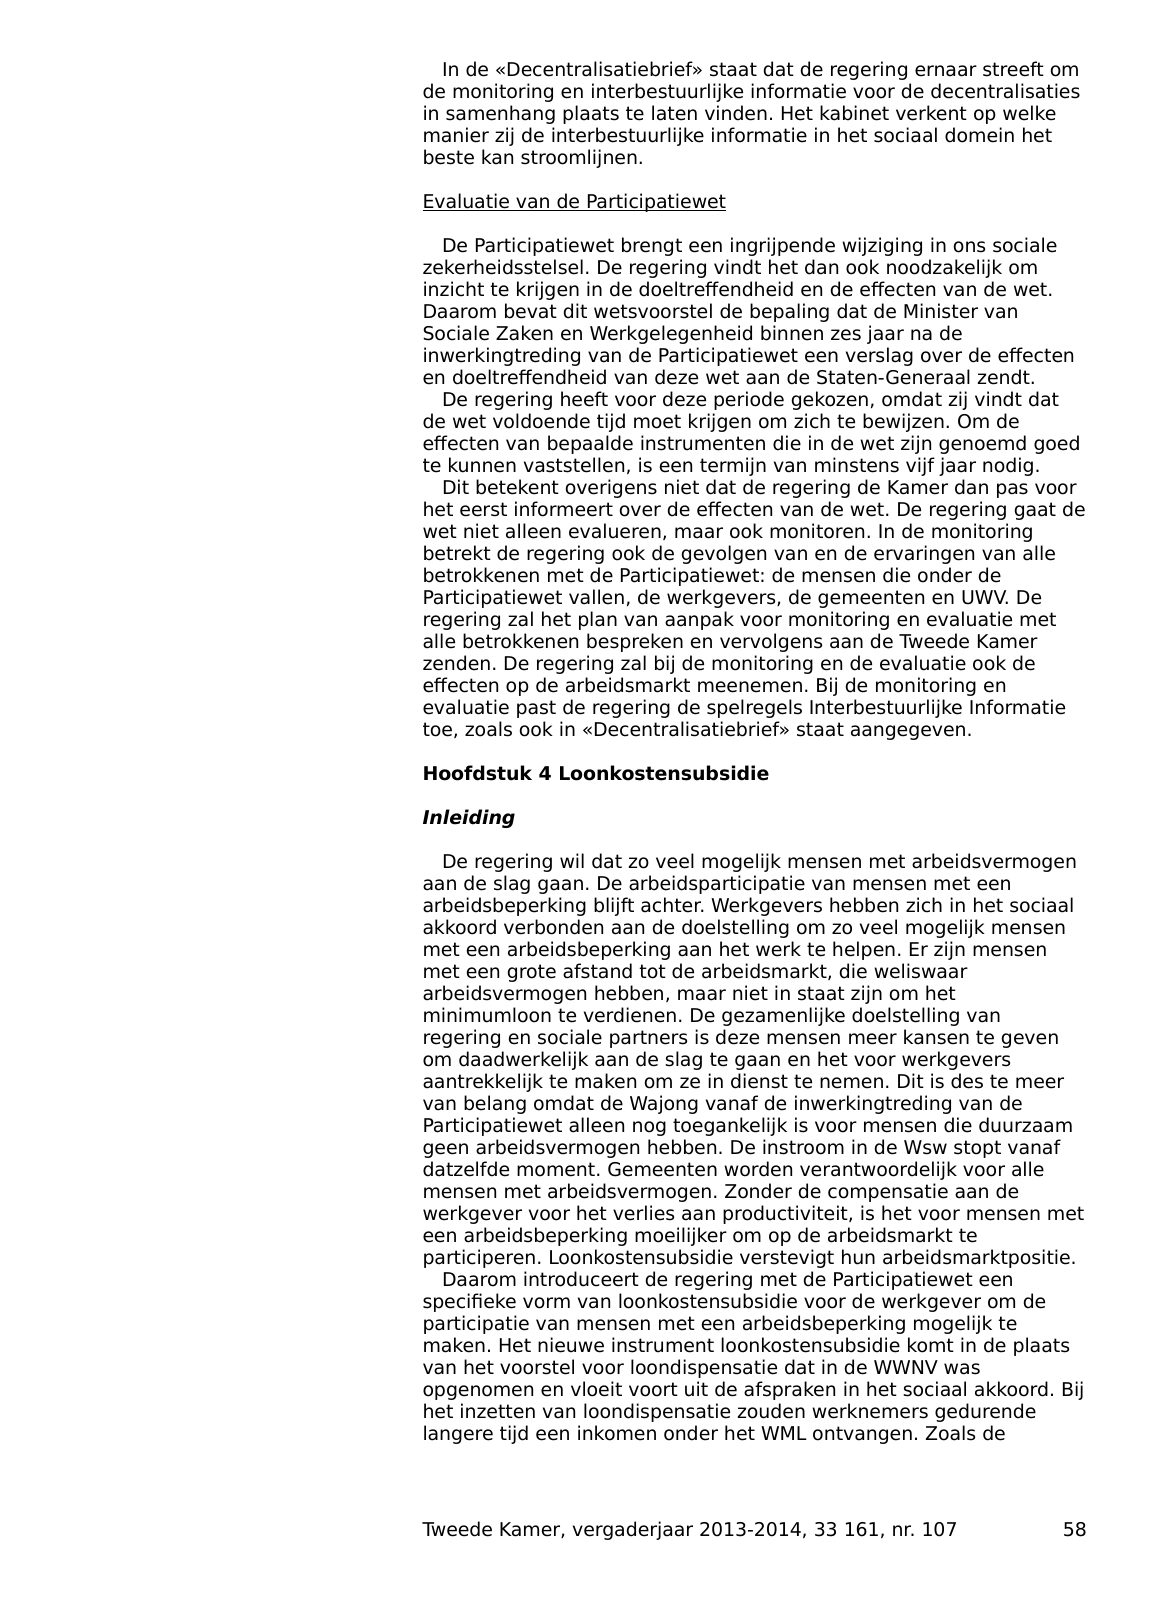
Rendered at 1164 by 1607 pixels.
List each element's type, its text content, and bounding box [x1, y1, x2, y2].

text De regering heeft voor deze periode gekozen, omdat zij vindt dat de wet voldoende tijd moet krijgen om zich te bewijzen. Om de effecten van bepaalde instrumenten die in de wet zijn genoemd goed te kunnen vaststellen, is een termijn van minstens vijf jaar nodig. [422, 389, 1087, 477]
subtitle Hoofdstuk 4 Loonkostensubsidie [422, 763, 1087, 785]
text De regering wil dat zo veel mogelijk mensen met arbeidsvermogen aan de slag gaan. De arbeidsparticipatie van mensen met een arbeidsbeperking blijft achter. Werkgevers hebben zich in het sociaal akkoord verbonden aan de doelstelling om zo veel mogelijk mensen met een arbeidsbeperking aan het werk te helpen. Er zijn mensen met een grote afstand tot de arbeidsmarkt, die weliswaar arbeidsvermogen hebben, maar niet in staat zijn om het minimumloon te verdienen. De gezamenlijke doelstelling van regering en sociale partners is deze mensen meer kansen te geven om daadwerkelijk aan de slag te gaan en het voor werkgevers aantrekkelijk te maken om ze in dienst te nemen. Dit is des te meer van belang omdat de Wajong vanaf de inwerkingtreding van de Participatiewet alleen nog toegankelijk is voor mensen die duurzaam geen arbeidsvermogen hebben. De instroom in de Wsw stopt vanaf datzelfde moment. Gemeenten worden verantwoordelijk voor alle mensen met arbeidsvermogen. Zonder de compensatie aan de werkgever voor het verlies aan productiviteit, is het voor mensen met een arbeidsbeperking moeilijker om op de arbeidsmarkt te participeren. Loonkostensubsidie verstevigt hun arbeidsmarktpositie. [422, 851, 1087, 1269]
text In de «Decentralisatiebrief» staat dat de regering ernaar streeft om de monitoring en interbestuurlijke informatie voor de decentralisaties in samenhang plaats te laten vinden. Het kabinet verkent op welke manier zij de interbestuurlijke informatie in het sociaal domein het beste kan stroomlijnen. [422, 59, 1087, 169]
text De Participatiewet brengt een ingrijpende wijziging in ons sociale zekerheidsstelsel. De regering vindt het dan ook noodzakelijk om inzicht te krijgen in de doeltreffendheid en de effecten van de wet. Daarom bevat dit wetsvoorstel de bepaling dat de Minister van Sociale Zaken en Werkgelegenheid binnen zes jaar na de inwerkingtreding van de Participatiewet een verslag over de effecten en doeltreffendheid van deze wet aan de Staten-Generaal zendt. [422, 235, 1087, 389]
text Dit betekent overigens niet dat de regering de Kamer dan pas voor het eerst informeert over de effecten van de wet. De regering gaat de wet niet alleen evalueren, maar ook monitoren. In de monitoring betrekt de regering ook de gevolgen van en de ervaringen van alle betrokkenen met de Participatiewet: de mensen die onder de Participatiewet vallen, de werkgevers, de gemeenten en UWV. De regering zal het plan van aanpak voor monitoring en evaluatie met alle betrokkenen bespreken en vervolgens aan de Tweede Kamer zenden. De regering zal bij de monitoring en de evaluatie ook de effecten op de arbeidsmarkt meenemen. Bij de monitoring en evaluatie past de regering de spelregels Interbestuurlijke Informatie toe, zoals ook in «Decentralisatiebrief» staat aangegeven. [422, 477, 1087, 741]
text Daarom introduceert de regering met de Participatiewet een specifieke vorm van loonkostensubsidie voor de werkgever om de participatie van mensen met een arbeidsbeperking mogelijk te maken. Het nieuwe instrument loonkostensubsidie komt in de plaats van het voorstel voor loondispensatie dat in de WWNV was opgenomen en vloeit voort uit de afspraken in het sociaal akkoord. Bij het inzetten van loondispensatie zouden werknemers gedurende langere tijd een inkomen onder het WML ontvangen. Zoals de [422, 1269, 1087, 1445]
subtitle Evaluatie van de Participatiewet [422, 191, 1087, 213]
subtitle Inleiding [422, 807, 1087, 829]
